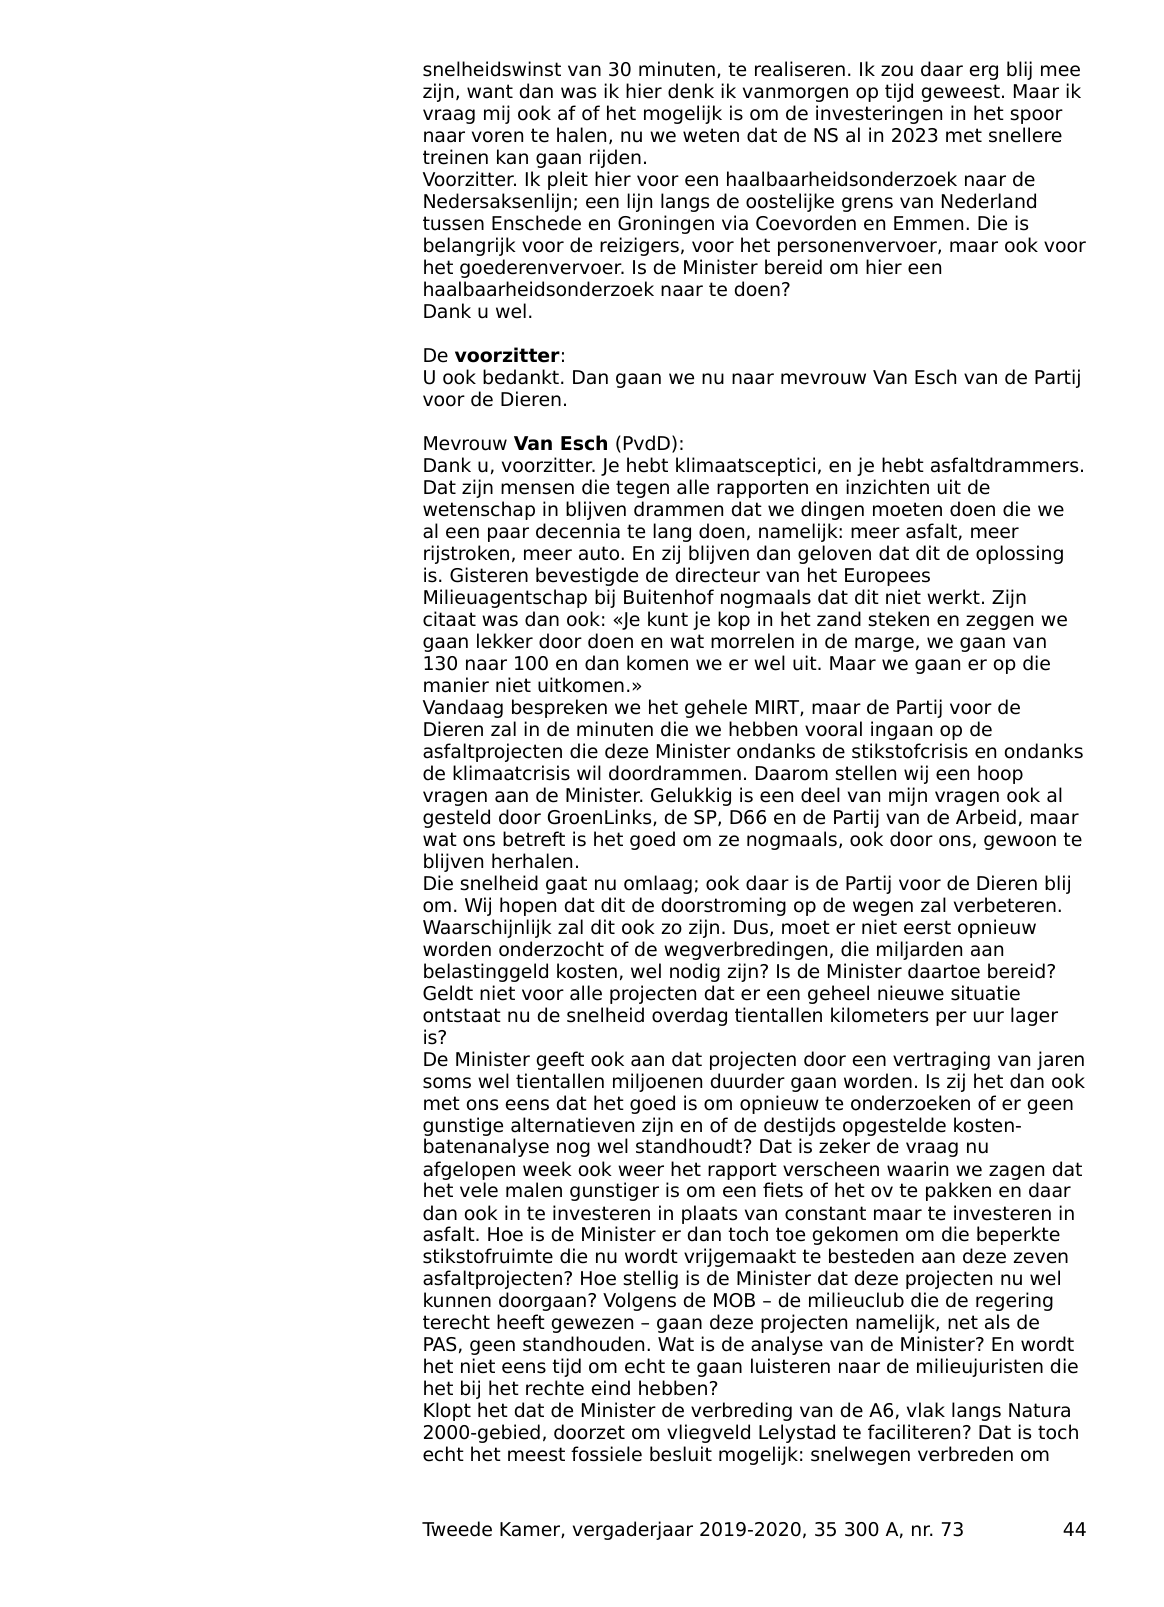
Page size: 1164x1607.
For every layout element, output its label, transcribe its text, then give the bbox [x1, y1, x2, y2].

text Dank u, voorzitter. Je hebt klimaatsceptici, en je hebt asfaltdrammers. Dat zijn mensen die tegen alle rapporten en inzichten uit de wetenschap in blijven drammen dat we dingen moeten doen die we al een paar decennia te lang doen, namelijk: meer asfalt, meer rijstroken, meer auto. En zij blijven dan geloven dat dit de oplossing is. Gisteren bevestigde de directeur van het Europees Milieuagentschap bij Buitenhof nogmaals dat dit niet werkt. Zijn citaat was dan ook: «Je kunt je kop in het zand steken en zeggen we gaan lekker door doen en wat morrelen in de marge, we gaan van 130 naar 100 en dan komen we er wel uit. Maar we gaan er op die manier niet uitkomen.» [422, 455, 1087, 697]
text Voorzitter. Ik pleit hier voor een haalbaarheidsonderzoek naar de Nedersaksenlijn; een lijn langs de oostelijke grens van Nederland tussen Enschede en Groningen via Coevorden en Emmen. Die is belangrijk voor de reizigers, voor het personenvervoer, maar ook voor het goederenvervoer. Is de Minister bereid om hier een haalbaarheidsonderzoek naar te doen? [422, 169, 1087, 301]
text Dank u wel. [422, 301, 1087, 323]
text Klopt het dat de Minister de verbreding van de A6, vlak langs Natura 2000-gebied, doorzet om vliegveld Lelystad te faciliteren? Dat is toch echt het meest fossiele besluit mogelijk: snelwegen verbreden om [422, 1400, 1087, 1466]
text U ook bedankt. Dan gaan we nu naar mevrouw Van Esch van de Partij voor de Dieren. [422, 367, 1087, 411]
text De voorzitter: [422, 345, 1087, 367]
text De Minister geeft ook aan dat projecten door een vertraging van jaren soms wel tientallen miljoenen duurder gaan worden. Is zij het dan ook met ons eens dat het goed is om opnieuw te onderzoeken of er geen gunstige alternatieven zijn en of de destijds opgestelde kosten-batenanalyse nog wel standhoudt? Dat is zeker de vraag nu afgelopen week ook weer het rapport verscheen waarin we zagen dat het vele malen gunstiger is om een fiets of het ov te pakken en daar dan ook in te investeren in plaats van constant maar te investeren in asfalt. Hoe is de Minister er dan toch toe gekomen om die beperkte stikstofruimte die nu wordt vrijgemaakt te besteden aan deze zeven asfaltprojecten? Hoe stellig is de Minister dat deze projecten nu wel kunnen doorgaan? Volgens de MOB – de milieuclub die de regering terecht heeft gewezen – gaan deze projecten namelijk, net als de PAS, geen standhouden. Wat is de analyse van de Minister? En wordt het niet eens tijd om echt te gaan luisteren naar de milieujuristen die het bij het rechte eind hebben? [422, 1048, 1087, 1400]
text Vandaag bespreken we het gehele MIRT, maar de Partij voor de Dieren zal in de minuten die we hebben vooral ingaan op de asfaltprojecten die deze Minister ondanks de stikstofcrisis en ondanks de klimaatcrisis wil doordrammen. Daarom stellen wij een hoop vragen aan de Minister. Gelukkig is een deel van mijn vragen ook al gesteld door GroenLinks, de SP, D66 en de Partij van de Arbeid, maar wat ons betreft is het goed om ze nogmaals, ook door ons, gewoon te blijven herhalen. [422, 697, 1087, 873]
text snelheidswinst van 30 minuten, te realiseren. Ik zou daar erg blij mee zijn, want dan was ik hier denk ik vanmorgen op tijd geweest. Maar ik vraag mij ook af of het mogelijk is om de investeringen in het spoor naar voren te halen, nu we weten dat de NS al in 2023 met snellere treinen kan gaan rijden. [422, 59, 1087, 169]
text Mevrouw Van Esch (PvdD): [422, 433, 1087, 455]
text Die snelheid gaat nu omlaag; ook daar is de Partij voor de Dieren blij om. Wij hopen dat dit de doorstroming op de wegen zal verbeteren. Waarschijnlijk zal dit ook zo zijn. Dus, moet er niet eerst opnieuw worden onderzocht of de wegverbredingen, die miljarden aan belastinggeld kosten, wel nodig zijn? Is de Minister daartoe bereid? Geldt niet voor alle projecten dat er een geheel nieuwe situatie ontstaat nu de snelheid overdag tientallen kilometers per uur lager is? [422, 873, 1087, 1048]
